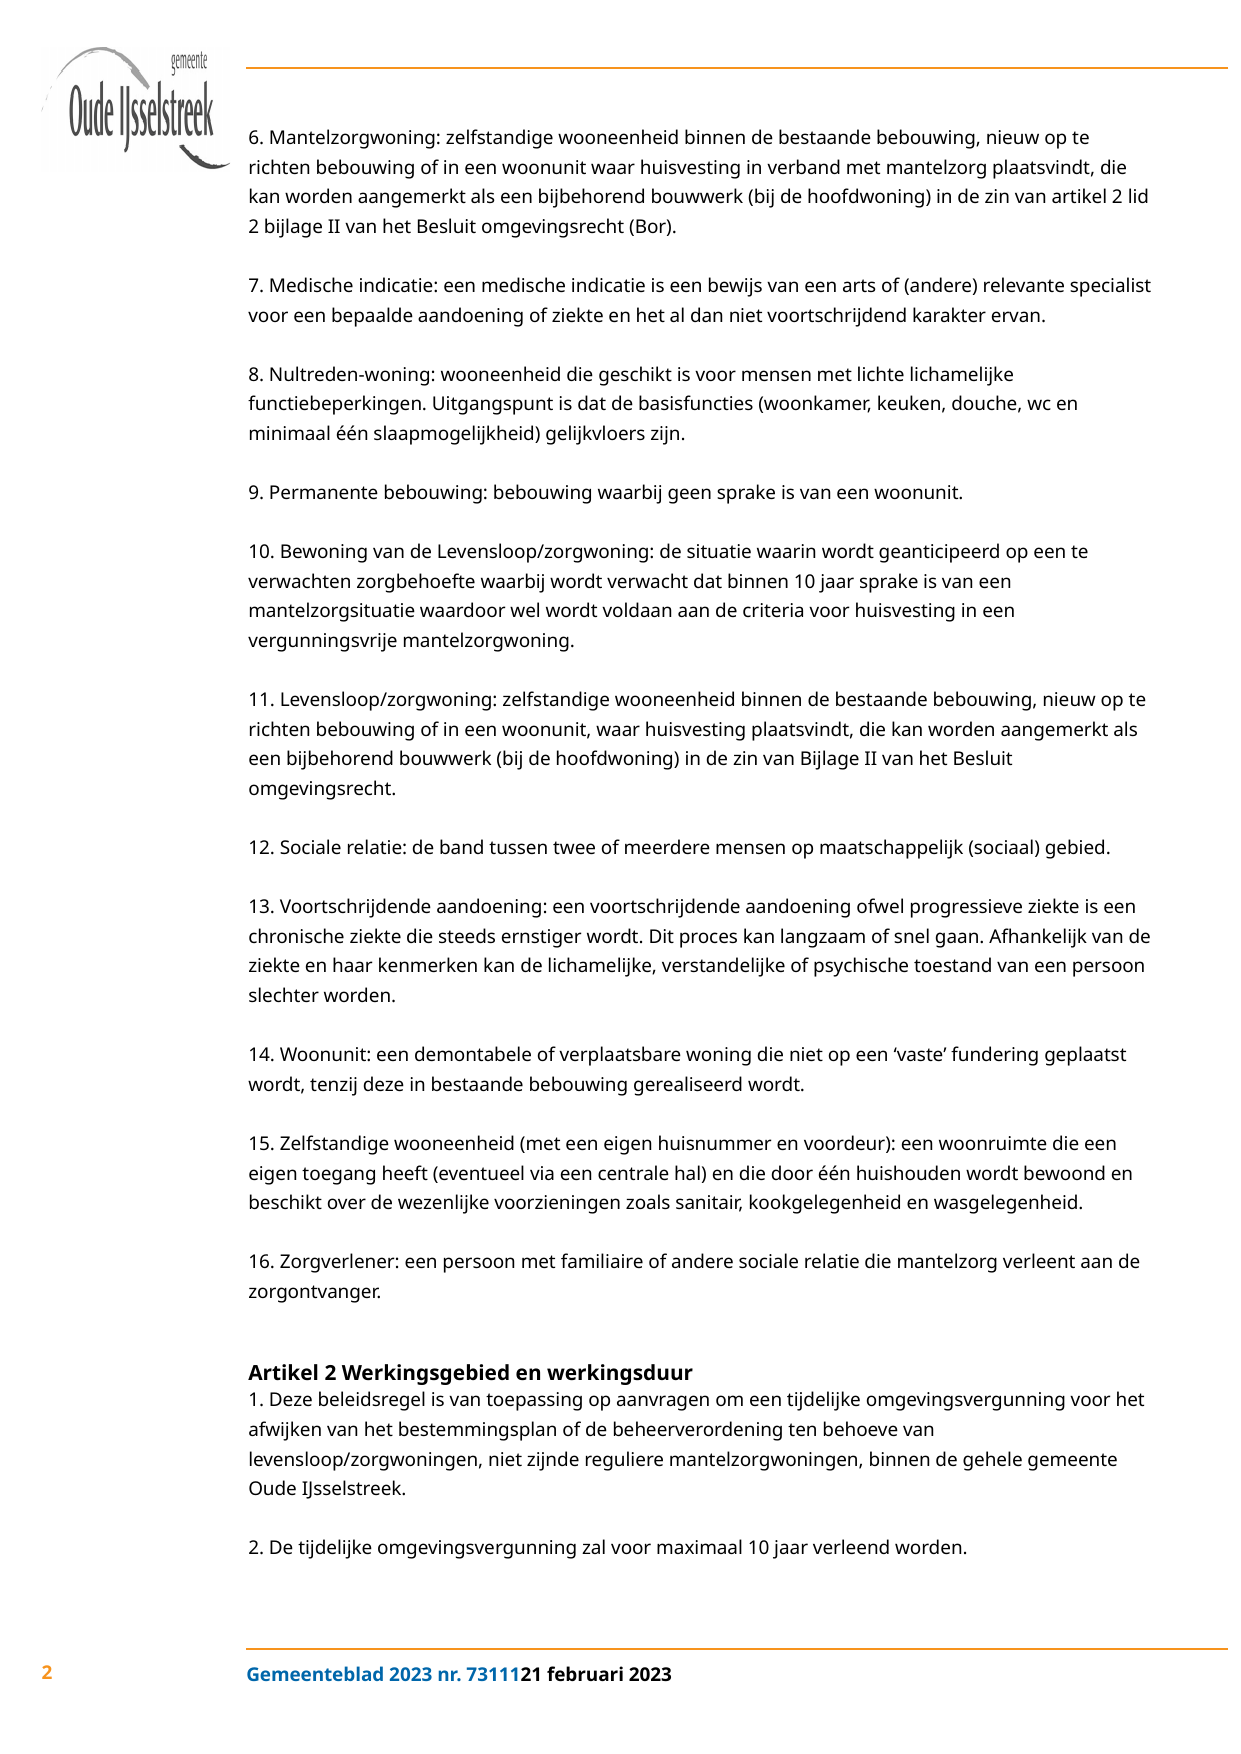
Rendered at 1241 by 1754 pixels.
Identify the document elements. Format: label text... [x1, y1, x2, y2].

text 14. Woonunit: een demontabele of verplaatsbare woning die niet op een ‘vaste’ fundering geplaatst wordt, tenzij deze in bestaande bebouwing gerealiseerd wordt. [248, 1041, 1152, 1097]
text 1. Deze beleidsregel is van toepassing op aanvragen om een tijdelijke omgevingsvergunning voor het afwijken van het bestemmingsplan of de beheerverordening ten behoeve van levensloop/zorgwoningen, niet zijnde reguliere mantelzorgwoningen, binnen de gehele gemeente Oude IJsselstreek. [248, 1387, 1152, 1501]
text 15. Zelfstandige wooneenheid (met een eigen huisnummer en voordeur): een woonruimte die een eigen toegang heeft (eventueel via een centrale hal) en die door één huishouden wordt bewoond en beschikt over de wezenlijke voorzieningen zoals sanitair, kookgelegenheid en wasgelegenheid. [248, 1130, 1152, 1215]
text 12. Sociale relatie: de band tussen twee of meerdere mensen op maatschappelijk (sociaal) gebied. [248, 834, 1152, 860]
text 9. Permanente bebouwing: bebouwing waarbij geen sprake is van een woonunit. [248, 479, 1152, 505]
text 7. Medische indicatie: een medische indicatie is een bewijs van een arts of (andere) relevante specialist voor een bepaalde aandoening of ziekte en het al dan niet voortschrijdend karakter ervan. [248, 272, 1152, 328]
text Artikel 2 Werkingsgebied en werkingsduur [248, 1358, 1152, 1387]
text 6. Mantelzorgwoning: zelfstandige wooneenheid binnen de bestaande bebouwing, nieuw op te richten bebouwing of in een woonunit waar huisvesting in verband met mantelzorg plaatsvindt, die kan worden aangemerkt als een bijbehorend bouwwerk (bij de hoofdwoning) in de zin van artikel 2 lid 2 bijlage II van het Besluit omgevingsrecht (Bor). [248, 124, 1152, 239]
picture [41, 47, 231, 172]
text 10. Bewoning van de Levensloop/zorgwoning: de situatie waarin wordt geanticipeerd op een te verwachten zorgbehoefte waarbij wordt verwacht dat binnen 10 jaar sprake is van een mantelzorgsituatie waardoor wel wordt voldaan aan de criteria voor huisvesting in een vergunningsvrije mantelzorgwoning. [248, 538, 1152, 653]
text 16. Zorgverlener: een persoon met familiaire of andere sociale relatie die mantelzorg verleent aan de zorgontvanger. [248, 1248, 1152, 1304]
text 11. Levensloop/zorgwoning: zelfstandige wooneenheid binnen de bestaande bebouwing, nieuw op te richten bebouwing of in een woonunit, waar huisvesting plaatsvindt, die kan worden aangemerkt als een bijbehorend bouwwerk (bij de hoofdwoning) in de zin van Bijlage II van het Besluit omgevingsrecht. [248, 686, 1152, 801]
text 8. Nultreden-woning: wooneenheid die geschikt is voor mensen met lichte lichamelijke functiebeperkingen. Uitgangspunt is dat de basisfuncties (woonkamer, keuken, douche, wc en minimaal één slaapmogelijkheid) gelijkvloers zijn. [248, 361, 1152, 446]
text 2. De tijdelijke omgevingsvergunning zal voor maximaal 10 jaar verleend worden. [248, 1534, 1152, 1560]
text 13. Voortschrijdende aandoening: een voortschrijdende aandoening ofwel progressieve ziekte is een chronische ziekte die steeds ernstiger wordt. Dit proces kan langzaam of snel gaan. Afhankelijk van de ziekte en haar kenmerken kan de lichamelijke, verstandelijke of psychische toestand van een persoon slechter worden. [248, 893, 1152, 1008]
